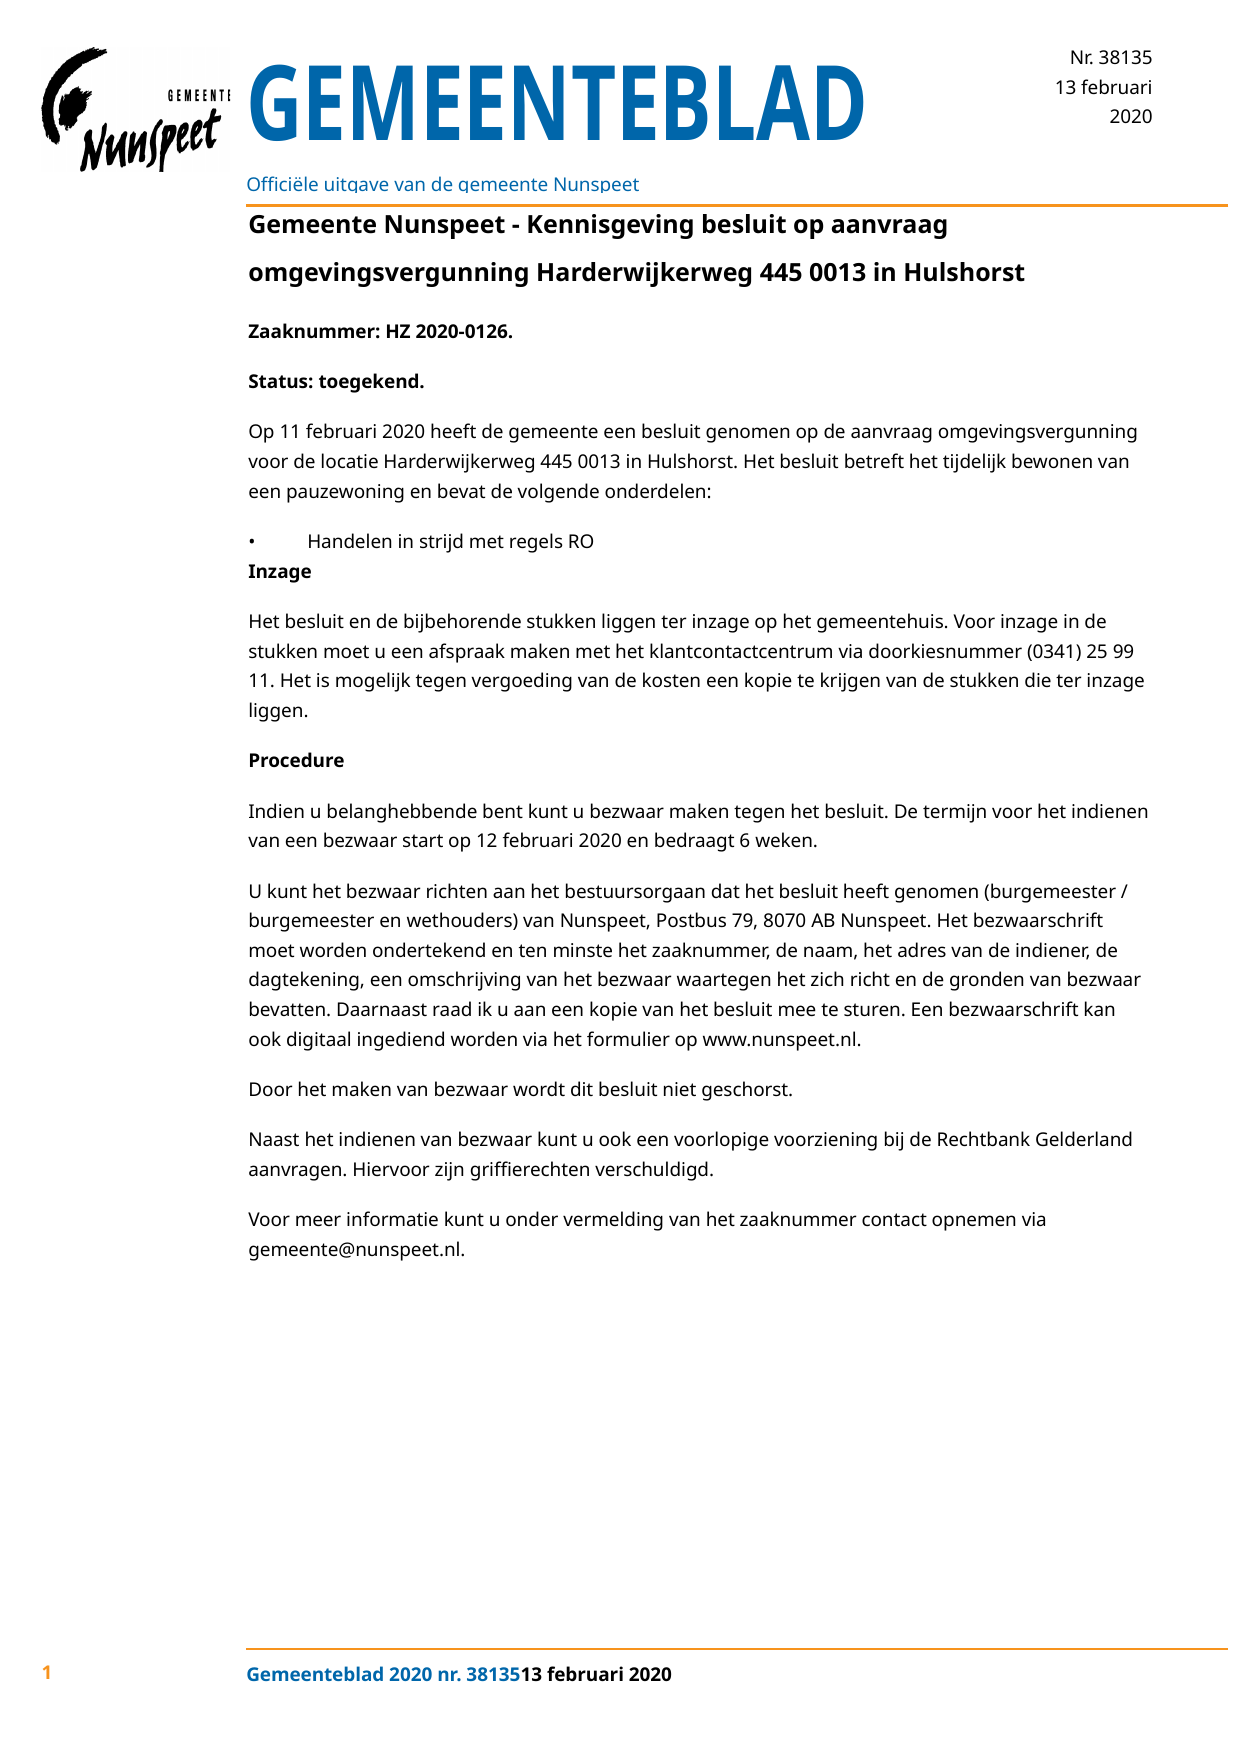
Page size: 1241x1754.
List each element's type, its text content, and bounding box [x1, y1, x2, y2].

picture [41, 47, 231, 172]
text Zaaknummer: HZ 2020-0126. [248, 318, 1152, 344]
text Voor meer informatie kunt u onder vermelding van het zaaknummer contact opnemen via gemeente@nunspeet.nl. [248, 1207, 1152, 1262]
text Door het maken van bezwaar wordt dit besluit niet geschorst. [248, 1076, 1152, 1102]
text Status: toegekend. [248, 368, 1152, 394]
text Procedure [248, 747, 1152, 773]
text Indien u belanghebbende bent kunt u bezwaar maken tegen het besluit. De termijn voor het indienen van een bezwaar start op 12 februari 2020 en bedraagt 6 weken. [248, 798, 1152, 853]
text U kunt het bezwaar richten aan het bestuursorgaan dat het besluit heeft genomen (burgemeester / burgemeester en wethouders) van Nunspeet, Postbus 79, 8070 AB Nunspeet. Het bezwaarschrift moet worden ondertekend en ten minste het zaaknummer, de naam, het adres van de indiener, de dagtekening, een omschrijving van het bezwaar waartegen het zich richt en de gronden van bezwaar bevatten. Daarnaast raad ik u aan een kopie van het besluit mee te sturen. Een bezwaarschrift kan ook digitaal ingediend worden via het formulier op www.nunspeet.nl. [248, 878, 1152, 1052]
list Handelen in strijd met regels RO [248, 528, 1152, 554]
text Inzage [248, 558, 1152, 584]
text Gemeente Nunspeet - Kennisgeving besluit op aanvraag omgevingsvergunning Harderwijkerweg 445 0013 in Hulshorst [248, 207, 1152, 288]
text Het besluit en de bijbehorende stukken liggen ter inzage op het gemeentehuis. Voor inzage in de stukken moet u een afspraak maken met het klantcontactcentrum via doorkiesnummer (0341) 25 99 11. Het is mogelijk tegen vergoeding van de kosten een kopie te krijgen van de stukken die ter inzage liggen. [248, 608, 1152, 723]
text Naast het indienen van bezwaar kunt u ook een voorlopige voorziening bij de Rechtbank Gelderland aanvragen. Hiervoor zijn griffierechten verschuldigd. [248, 1127, 1152, 1182]
text Op 11 februari 2020 heeft de gemeente een besluit genomen op de aanvraag omgevingsvergunning voor de locatie Harderwijkerweg 445 0013 in Hulshorst. Het besluit betreft het tijdelijk bewonen van een pauzewoning en bevat de volgende onderdelen: [248, 419, 1152, 504]
